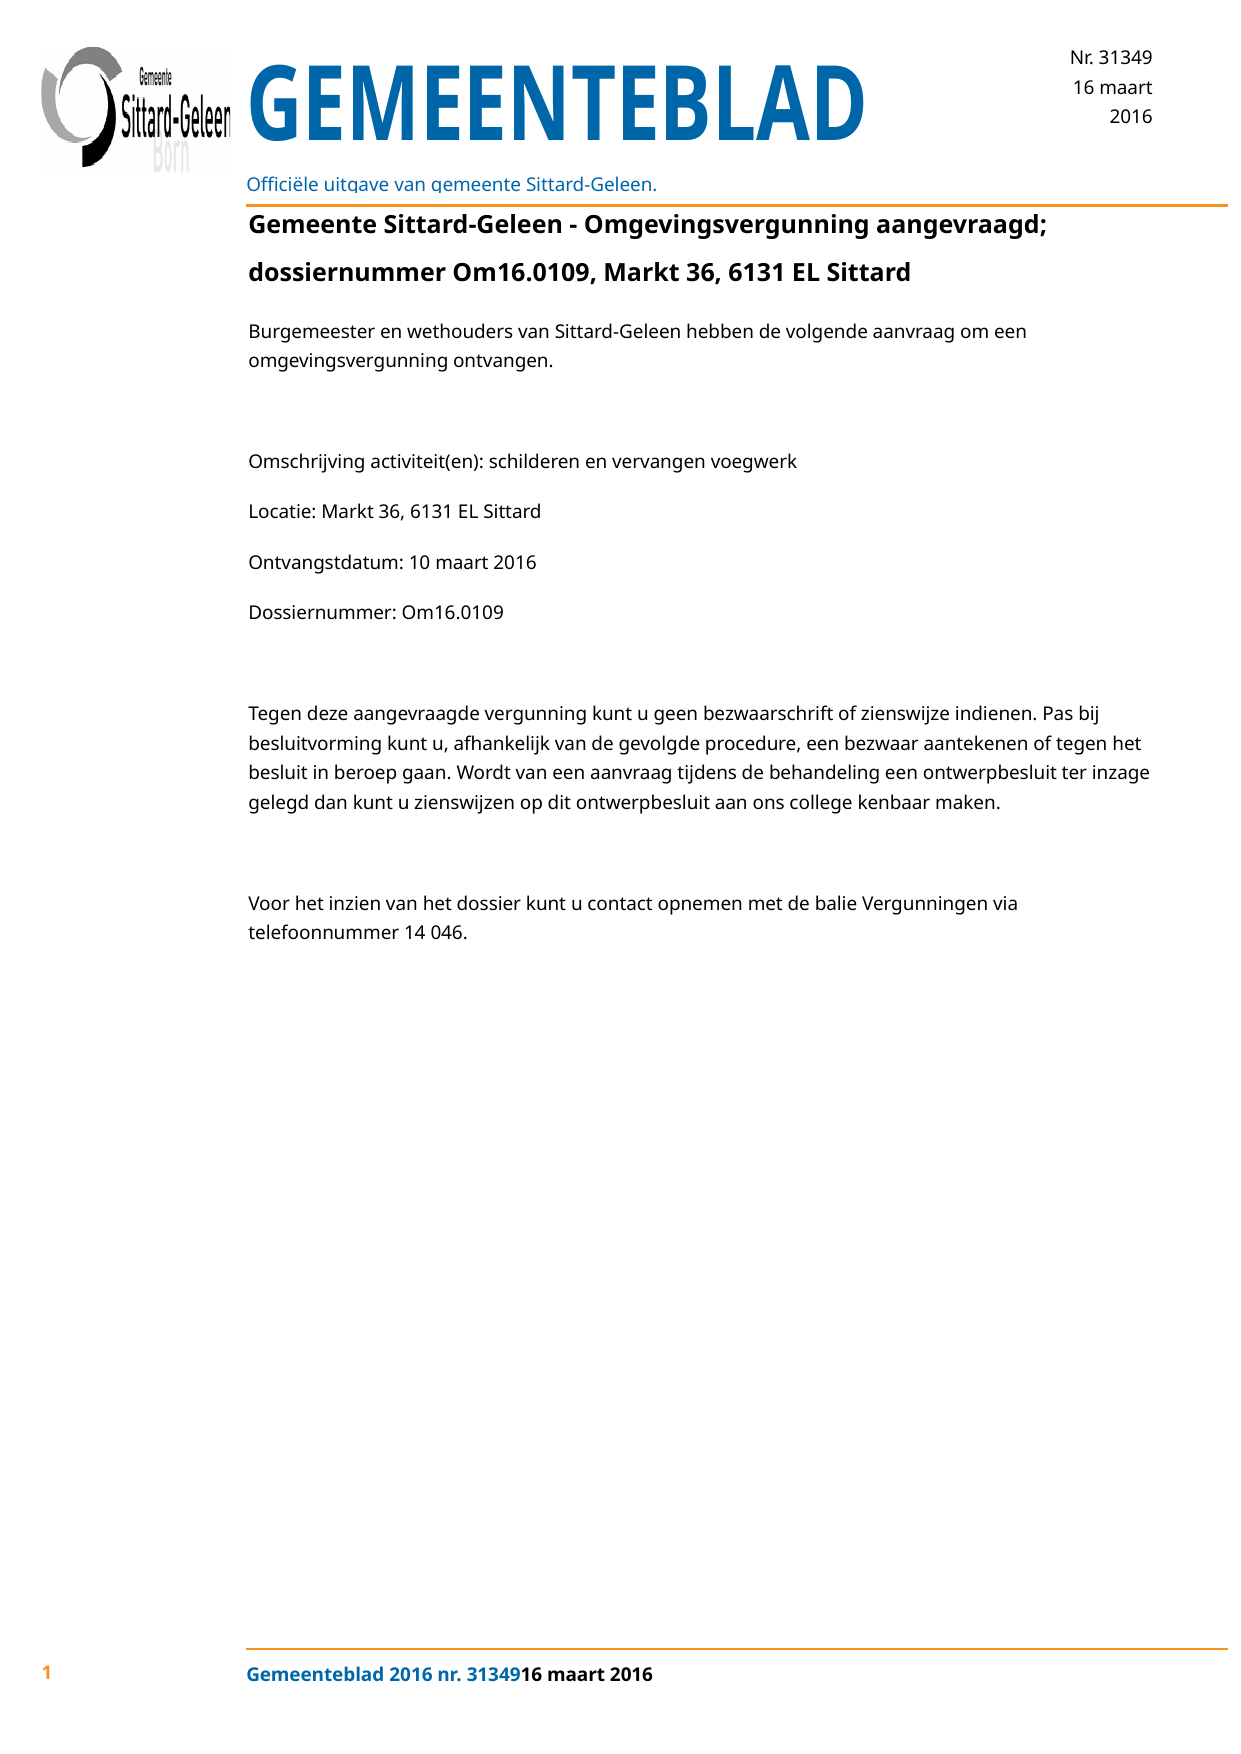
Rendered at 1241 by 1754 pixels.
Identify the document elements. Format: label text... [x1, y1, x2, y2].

text Voor het inzien van het dossier kunt u contact opnemen met de balie Vergunningen via telefoonnummer 14 046. [248, 890, 1152, 945]
text Locatie: Markt 36, 6131 EL Sittard [248, 499, 1152, 524]
text Gemeente Sittard-Geleen - Omgevingsvergunning aangevraagd; dossiernummer Om16.0109, Markt 36, 6131 EL Sittard [248, 207, 1152, 288]
text Ontvangstdatum: 10 maart 2016 [248, 549, 1152, 575]
text Dossiernummer: Om16.0109 [248, 599, 1152, 625]
text Burgemeester en wethouders van Sittard-Geleen hebben de volgende aanvraag om een omgevingsvergunning ontvangen. [248, 318, 1152, 373]
text Omschrijving activiteit(en): schilderen en vervangen voegwerk [248, 448, 1152, 474]
picture [41, 47, 231, 172]
text Tegen deze aangevraagde vergunning kunt u geen bezwaarschrift of zienswijze indienen. Pas bij besluitvorming kunt u, afhankelijk van de gevolgde procedure, een bezwaar aantekenen of tegen het besluit in beroep gaan. Wordt van een aanvraag tijdens de behandeling een ontwerpbesluit ter inzage gelegd dan kunt u zienswijzen op dit ontwerpbesluit aan ons college kenbaar maken. [248, 700, 1152, 815]
